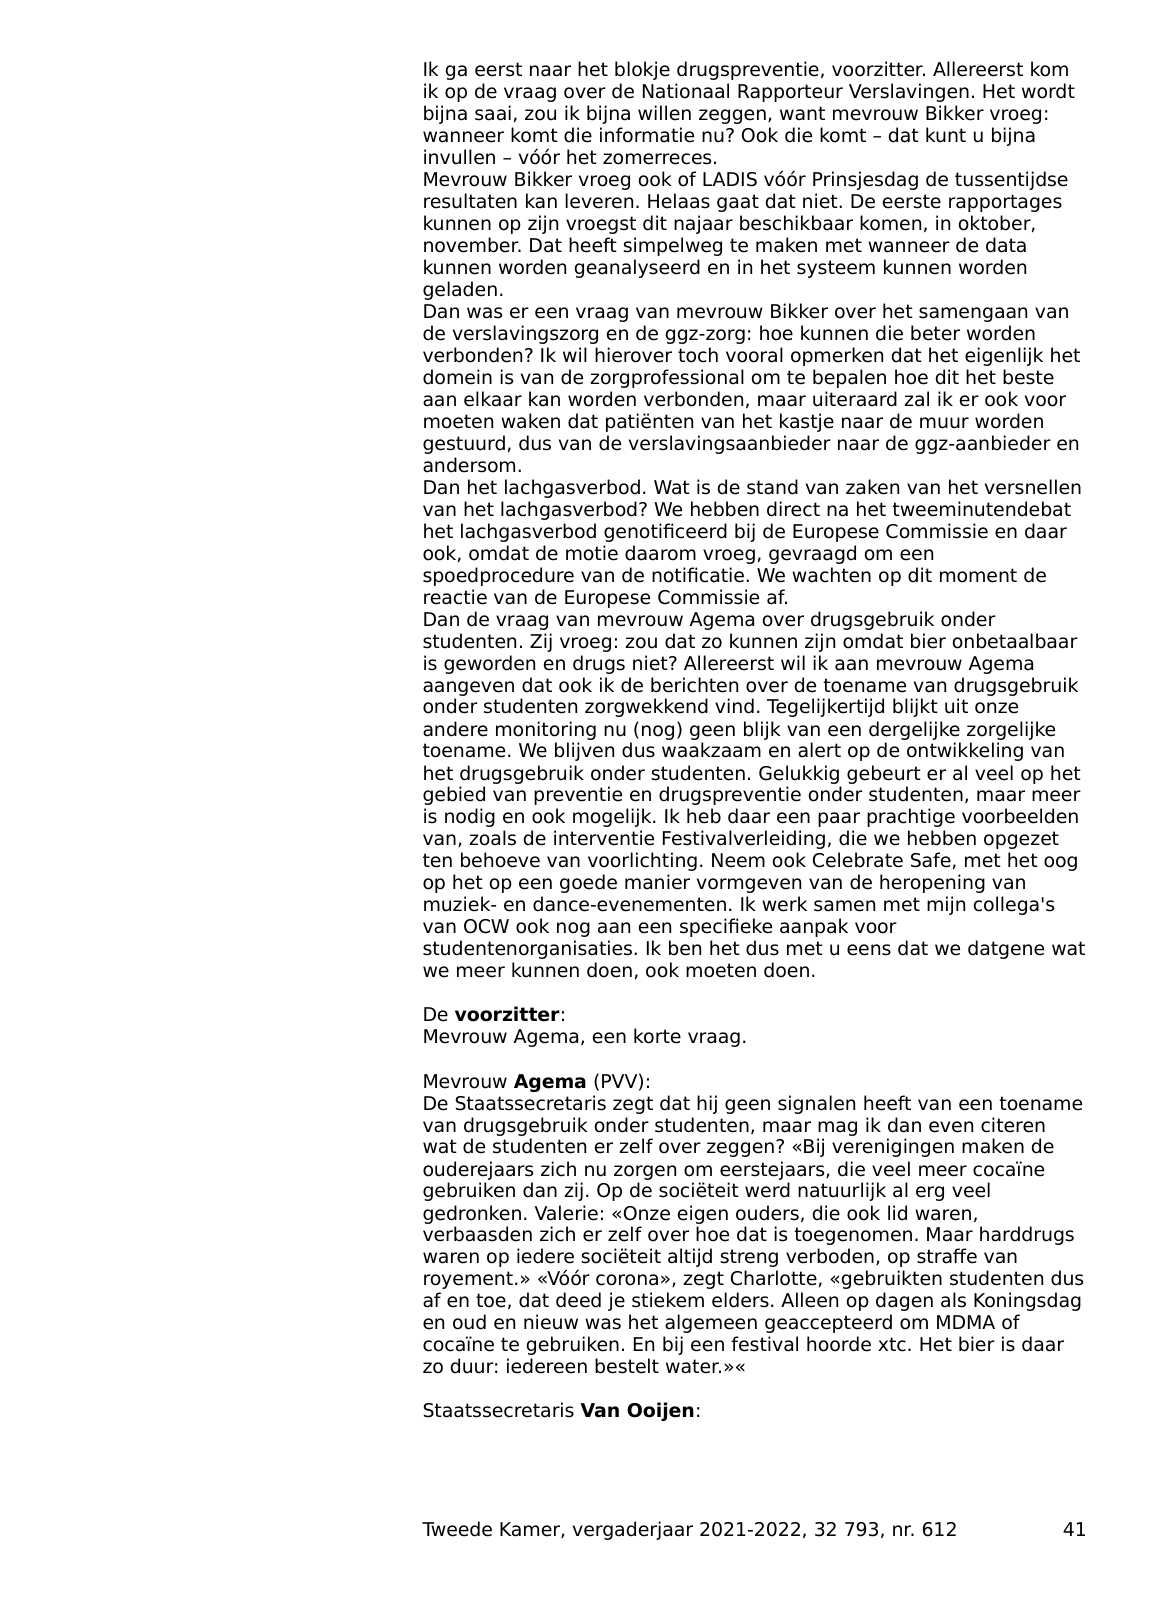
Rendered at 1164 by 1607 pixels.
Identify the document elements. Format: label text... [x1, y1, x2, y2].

text Dan was er een vraag van mevrouw Bikker over het samengaan van de verslavingszorg en de ggz-zorg: hoe kunnen die beter worden verbonden? Ik wil hierover toch vooral opmerken dat het eigenlijk het domein is van de zorgprofessional om te bepalen hoe dit het beste aan elkaar kan worden verbonden, maar uiteraard zal ik er ook voor moeten waken dat patiënten van het kastje naar de muur worden gestuurd, dus van de verslavingsaanbieder naar de ggz-aanbieder en andersom. [422, 301, 1087, 477]
text De voorzitter: [422, 1004, 1087, 1026]
text Dan het lachgasverbod. Wat is de stand van zaken van het versnellen van het lachgasverbod? We hebben direct na het tweeminutendebat het lachgasverbod genotificeerd bij de Europese Commissie en daar ook, omdat de motie daarom vroeg, gevraagd om een spoedprocedure van de notificatie. We wachten op dit moment de reactie van de Europese Commissie af. [422, 477, 1087, 608]
text Mevrouw Agema (PVV): [422, 1071, 1087, 1092]
text Ik ga eerst naar het blokje drugspreventie, voorzitter. Allereerst kom ik op de vraag over de Nationaal Rapporteur Verslavingen. Het wordt bijna saai, zou ik bijna willen zeggen, want mevrouw Bikker vroeg: wanneer komt die informatie nu? Ook die komt – dat kunt u bijna invullen – vóór het zomerreces. [422, 59, 1087, 169]
text Staatssecretaris Van Ooijen: [422, 1400, 1087, 1422]
text Mevrouw Bikker vroeg ook of LADIS vóór Prinsjesdag de tussentijdse resultaten kan leveren. Helaas gaat dat niet. De eerste rapportages kunnen op zijn vroegst dit najaar beschikbaar komen, in oktober, november. Dat heeft simpelweg te maken met wanneer de data kunnen worden geanalyseerd en in het systeem kunnen worden geladen. [422, 169, 1087, 301]
text De Staatssecretaris zegt dat hij geen signalen heeft van een toename van drugsgebruik onder studenten, maar mag ik dan even citeren wat de studenten er zelf over zeggen? «Bij verenigingen maken de ouderejaars zich nu zorgen om eerstejaars, die veel meer cocaïne gebruiken dan zij. Op de sociëteit werd natuurlijk al erg veel gedronken. Valerie: «Onze eigen ouders, die ook lid waren, verbaasden zich er zelf over hoe dat is toegenomen. Maar harddrugs waren op iedere sociëteit altijd streng verboden, op straffe van royement.» «Vóór corona», zegt Charlotte, «gebruikten studenten dus af en toe, dat deed je stiekem elders. Alleen op dagen als Koningsdag en oud en nieuw was het algemeen geaccepteerd om MDMA of cocaïne te gebruiken. En bij een festival hoorde xtc. Het bier is daar zo duur: iedereen bestelt water.»« [422, 1092, 1087, 1378]
text Mevrouw Agema, een korte vraag. [422, 1026, 1087, 1048]
text Dan de vraag van mevrouw Agema over drugsgebruik onder studenten. Zij vroeg: zou dat zo kunnen zijn omdat bier onbetaalbaar is geworden en drugs niet? Allereerst wil ik aan mevrouw Agema aangeven dat ook ik de berichten over de toename van drugsgebruik onder studenten zorgwekkend vind. Tegelijkertijd blijkt uit onze andere monitoring nu (nog) geen blijk van een dergelijke zorgelijke toename. We blijven dus waakzaam en alert op de ontwikkeling van het drugsgebruik onder studenten. Gelukkig gebeurt er al veel op het gebied van preventie en drugspreventie onder studenten, maar meer is nodig en ook mogelijk. Ik heb daar een paar prachtige voorbeelden van, zoals de interventie Festivalverleiding, die we hebben opgezet ten behoeve van voorlichting. Neem ook Celebrate Safe, met het oog op het op een goede manier vormgeven van de heropening van muziek- en dance-evenementen. Ik werk samen met mijn collega's van OCW ook nog aan een specifieke aanpak voor studentenorganisaties. Ik ben het dus met u eens dat we datgene wat we meer kunnen doen, ook moeten doen. [422, 608, 1087, 982]
